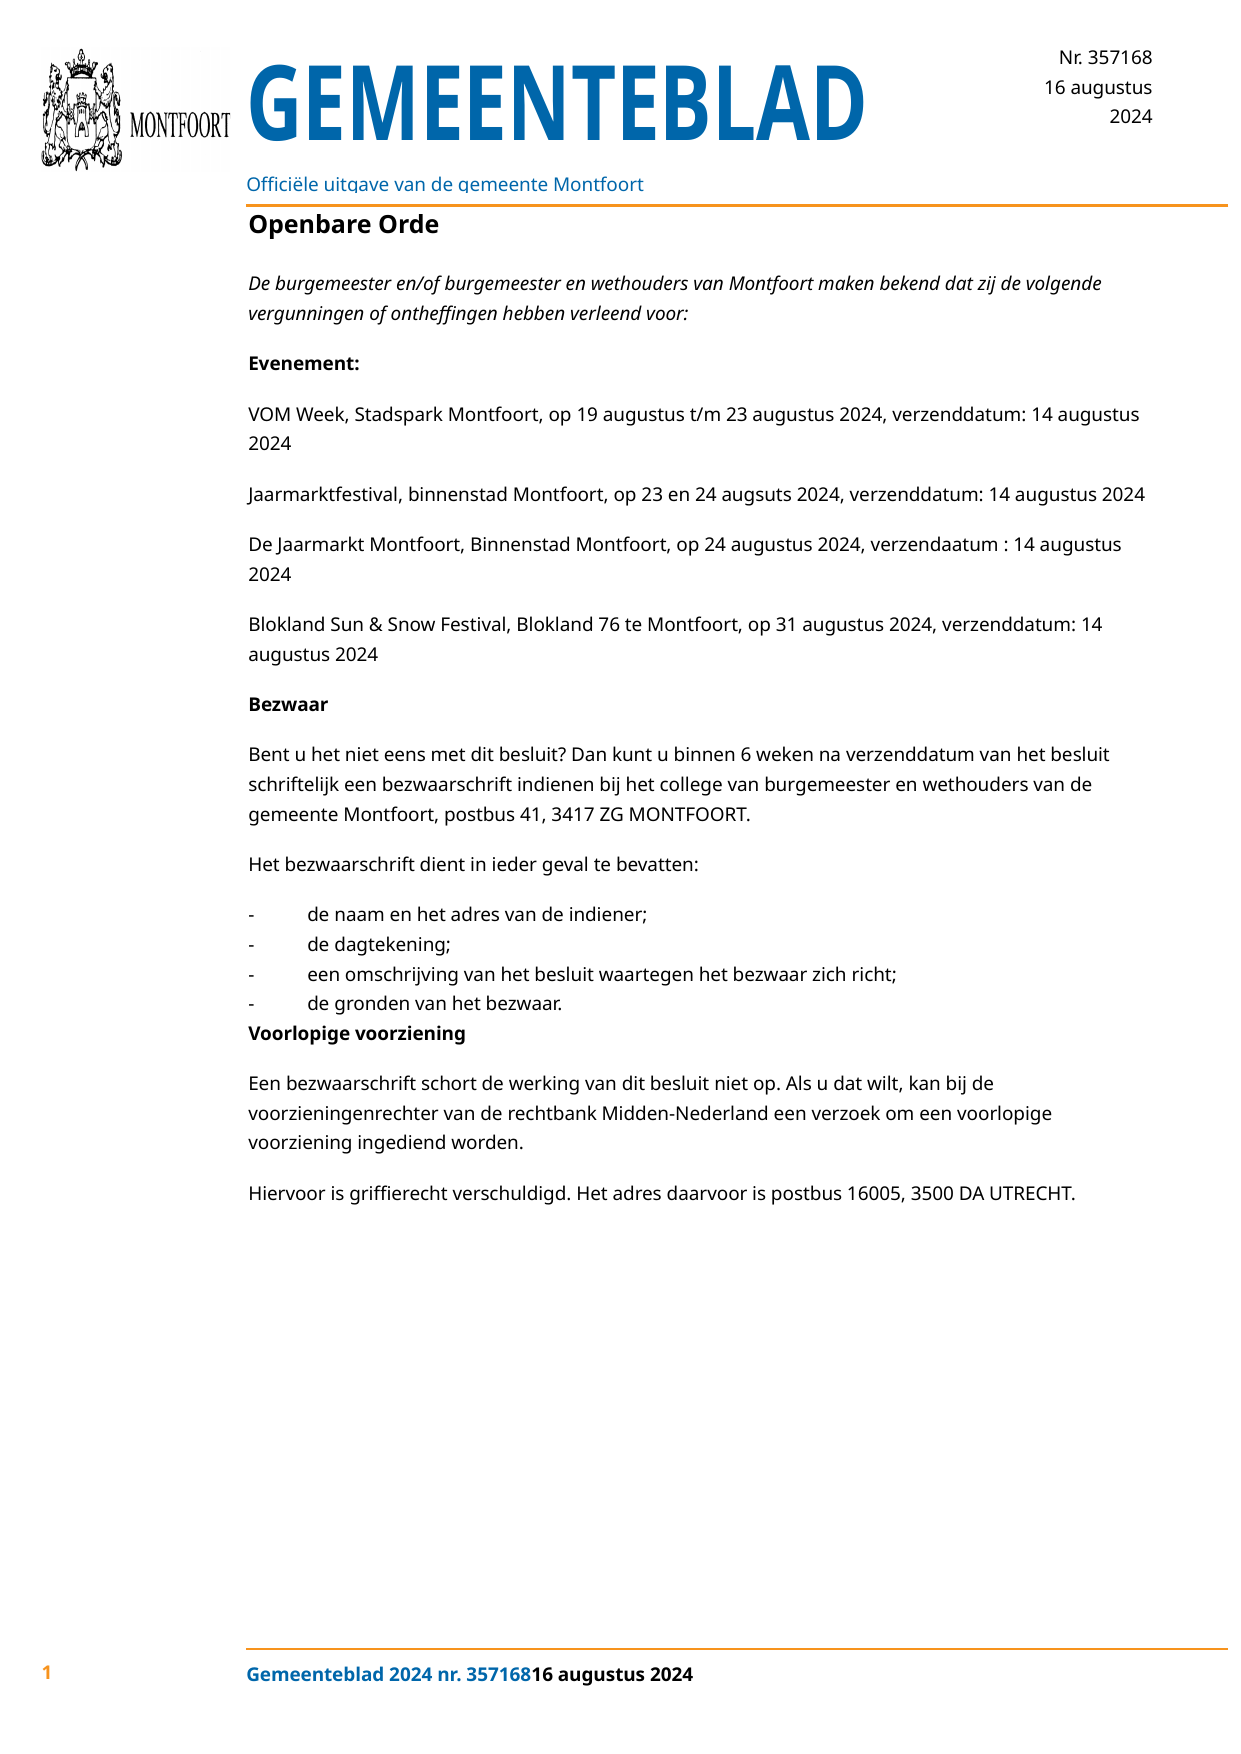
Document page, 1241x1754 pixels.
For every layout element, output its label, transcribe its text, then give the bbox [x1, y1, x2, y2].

text Openbare Orde [248, 207, 1152, 241]
text Evenement: [248, 350, 1152, 376]
list de dagtekening; [248, 931, 1152, 957]
text Het bezwaarschrift dient in ieder geval te bevatten: [248, 851, 1152, 877]
text De burgemeester en/of burgemeester en wethouders van Montfoort maken bekend dat zij de volgende vergunningen of ontheffingen hebben verleend voor: [248, 270, 1152, 326]
text Bent u het niet eens met dit besluit? Dan kunt u binnen 6 weken na verzenddatum van het besluit schriftelijk een bezwaarschrift indienen bij het college van burgemeester en wethouders van de gemeente Montfoort, postbus 41, 3417 ZG MONTFOORT. [248, 742, 1152, 826]
text Hiervoor is griffierecht verschuldigd. Het adres daarvoor is postbus 16005, 3500 DA UTRECHT. [248, 1180, 1152, 1206]
list de naam en het adres van de indiener; [248, 902, 1152, 927]
list een omschrijving van het besluit waartegen het bezwaar zich richt; [248, 961, 1152, 986]
list de gronden van het bezwaar. [248, 990, 1152, 1016]
text VOM Week, Stadspark Montfoort, op 19 augustus t/m 23 augustus 2024, verzenddatum: 14 augustus 2024 [248, 401, 1152, 456]
text Jaarmarktfestival, binnenstad Montfoort, op 23 en 24 augsuts 2024, verzenddatum: 14 augustus 2024 [248, 481, 1152, 506]
text Voorlopige voorziening [248, 1020, 1152, 1046]
text Bezwaar [248, 691, 1152, 717]
picture [41, 47, 231, 172]
text Een bezwaarschrift schort de werking van dit besluit niet op. Als u dat wilt, kan bij de voorzieningenrechter van de rechtbank Midden-Nederland een verzoek om een voorlopige voorziening ingediend worden. [248, 1070, 1152, 1155]
text De Jaarmarkt Montfoort, Binnenstad Montfoort, op 24 augustus 2024, verzendaatum : 14 augustus 2024 [248, 531, 1152, 586]
text Blokland Sun & Snow Festival, Blokland 76 te Montfoort, op 31 augustus 2024, verzenddatum: 14 augustus 2024 [248, 611, 1152, 666]
